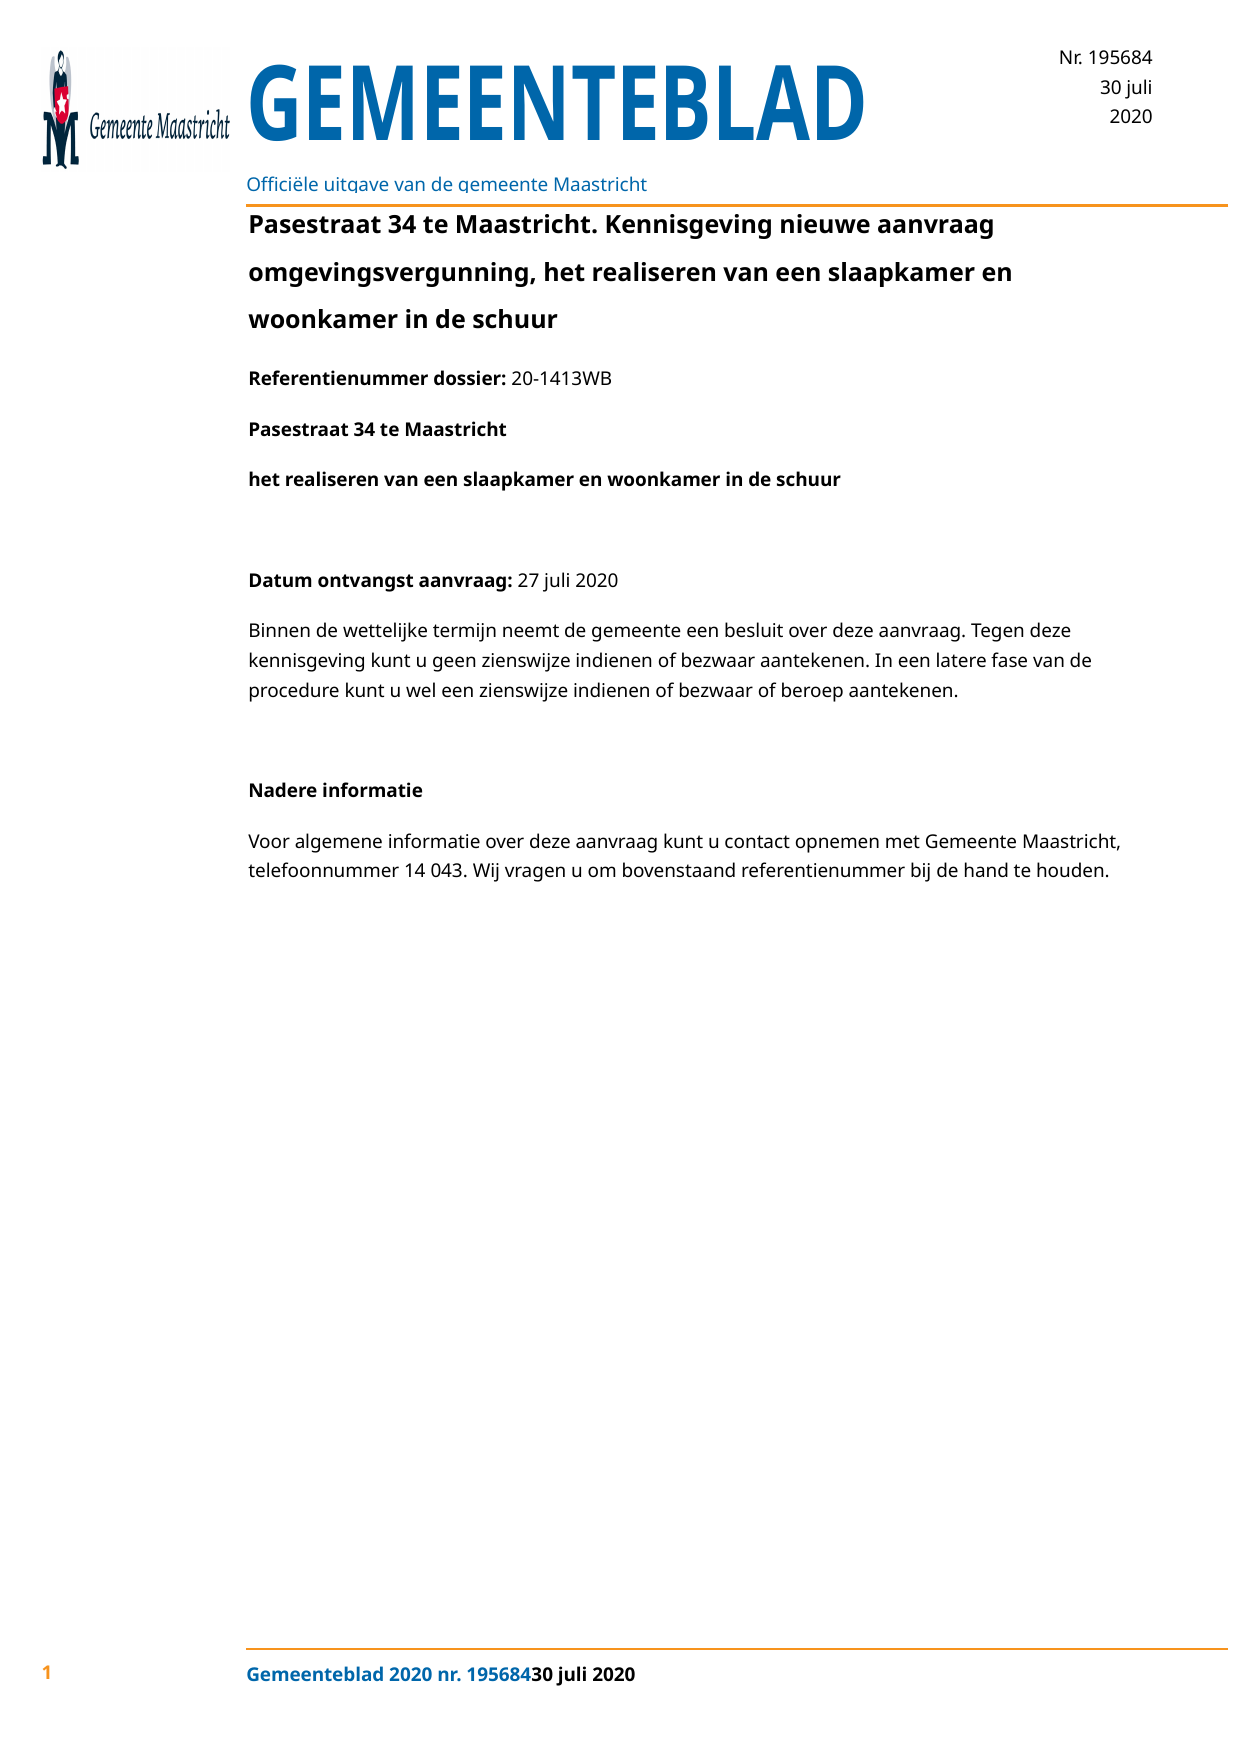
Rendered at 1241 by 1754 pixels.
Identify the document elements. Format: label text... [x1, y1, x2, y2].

text Pasestraat 34 te Maastricht. Kennisgeving nieuwe aanvraag omgevingsvergunning, het realiseren van een slaapkamer en woonkamer in de schuur [248, 207, 1152, 336]
text Nadere informatie [248, 778, 1152, 803]
text Referentienummer dossier: 20-1413WB [248, 366, 1152, 391]
picture [41, 47, 231, 172]
text Binnen de wettelijke termijn neemt de gemeente een besluit over deze aanvraag. Tegen deze kennisgeving kunt u geen zienswijze indienen of bezwaar aantekenen. In een latere fase van de procedure kunt u wel een zienswijze indienen of bezwaar of beroep aantekenen. [248, 618, 1152, 702]
text het realiseren van een slaapkamer en woonkamer in de schuur [248, 466, 1152, 492]
text Datum ontvangst aanvraag: 27 juli 2020 [248, 567, 1152, 593]
text Voor algemene informatie over deze aanvraag kunt u contact opnemen met Gemeente Maastricht, telefoonnummer 14 043. Wij vragen u om bovenstaand referentienummer bij de hand te houden. [248, 828, 1152, 883]
text Pasestraat 34 te Maastricht [248, 416, 1152, 442]
